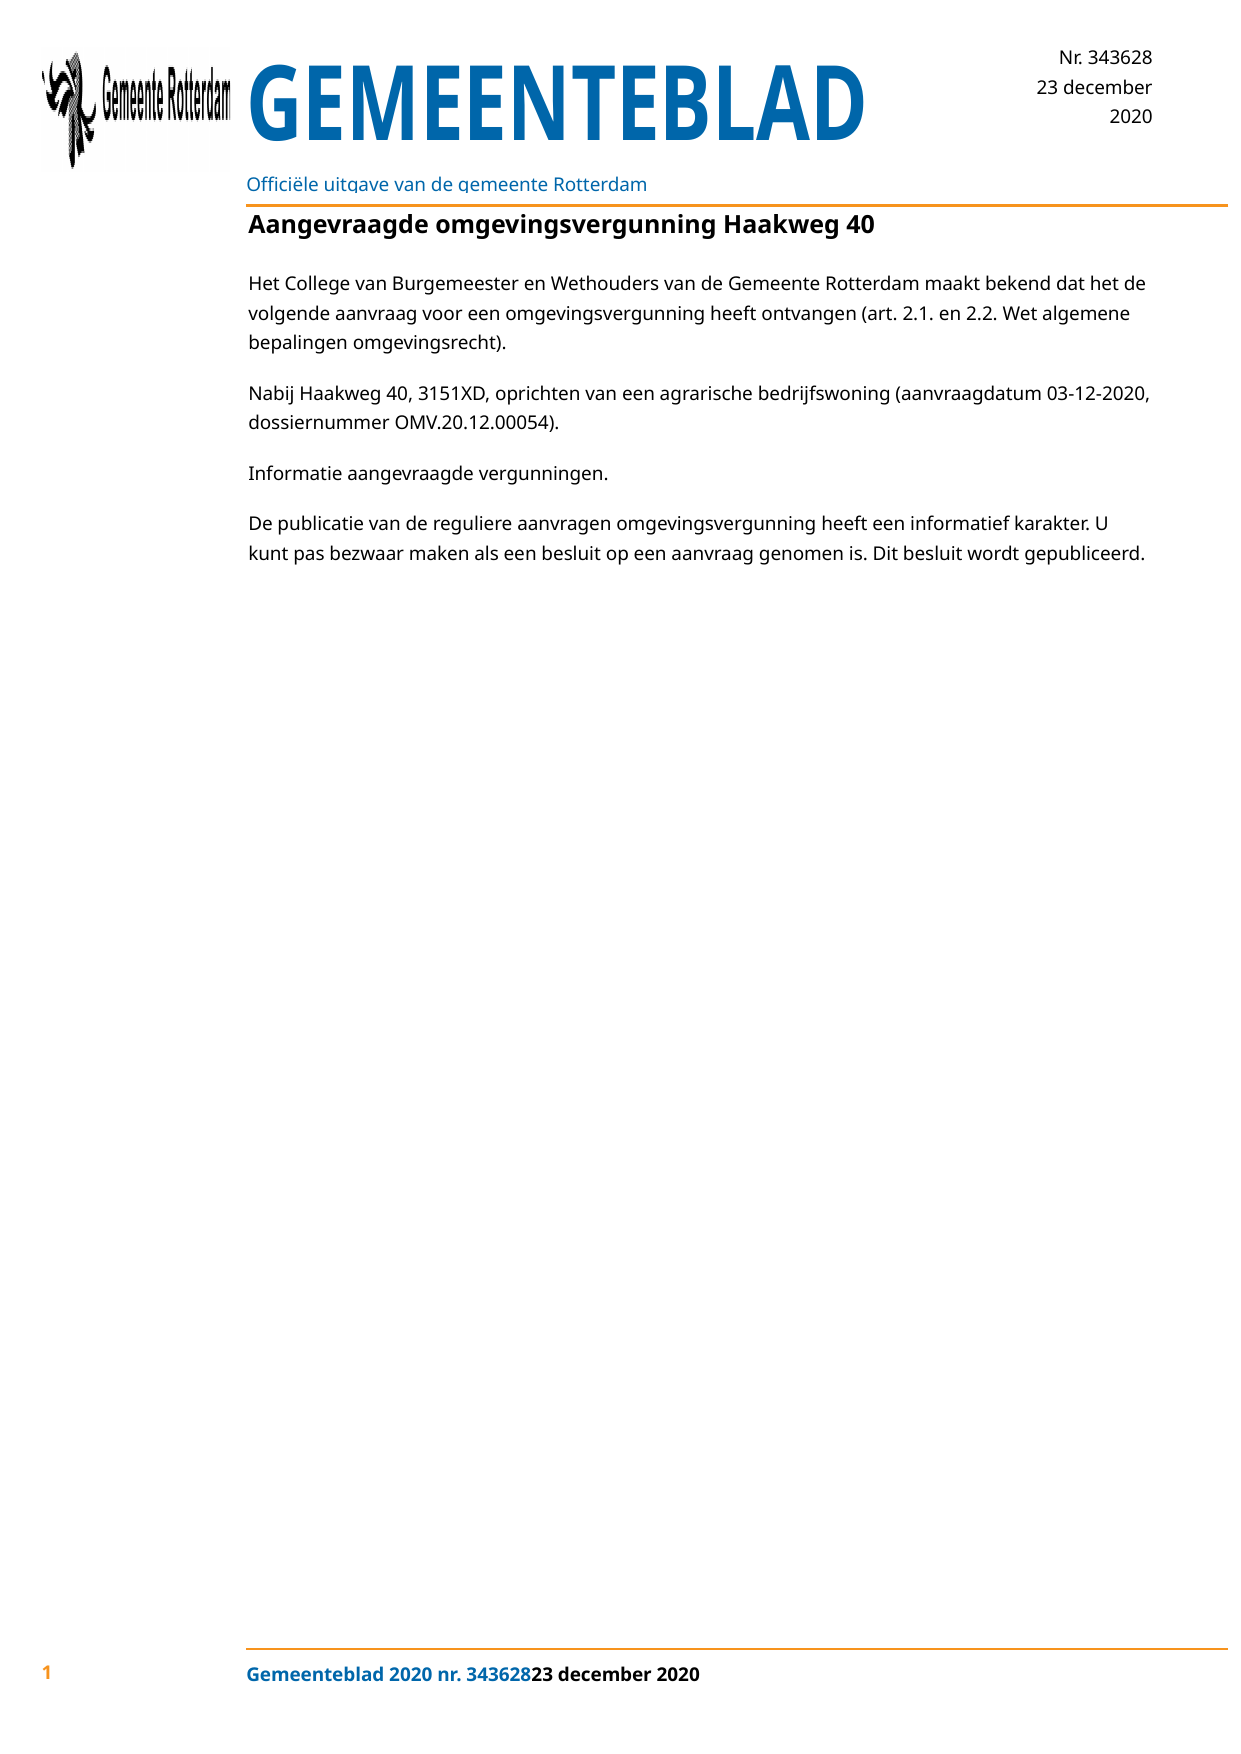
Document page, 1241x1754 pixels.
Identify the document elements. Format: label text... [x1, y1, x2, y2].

text De publicatie van de reguliere aanvragen omgevingsvergunning heeft een informatief karakter. U kunt pas bezwaar maken als een besluit op een aanvraag genomen is. Dit besluit wordt gepubliceerd. [248, 510, 1152, 566]
text Nabij Haakweg 40, 3151XD, oprichten van een agrarische bedrijfswoning (aanvraagdatum 03-12-2020, dossiernummer OMV.20.12.00054). [248, 380, 1152, 435]
text Het College van Burgemeester en Wethouders van de Gemeente Rotterdam maakt bekend dat het de volgende aanvraag voor een omgevingsvergunning heeft ontvangen (art. 2.1. en 2.2. Wet algemene bepalingen omgevingsrecht). [248, 270, 1152, 355]
text Aangevraagde omgevingsvergunning Haakweg 40 [248, 207, 1152, 241]
text Informatie aangevraagde vergunningen. [248, 460, 1152, 486]
picture [41, 47, 231, 172]
